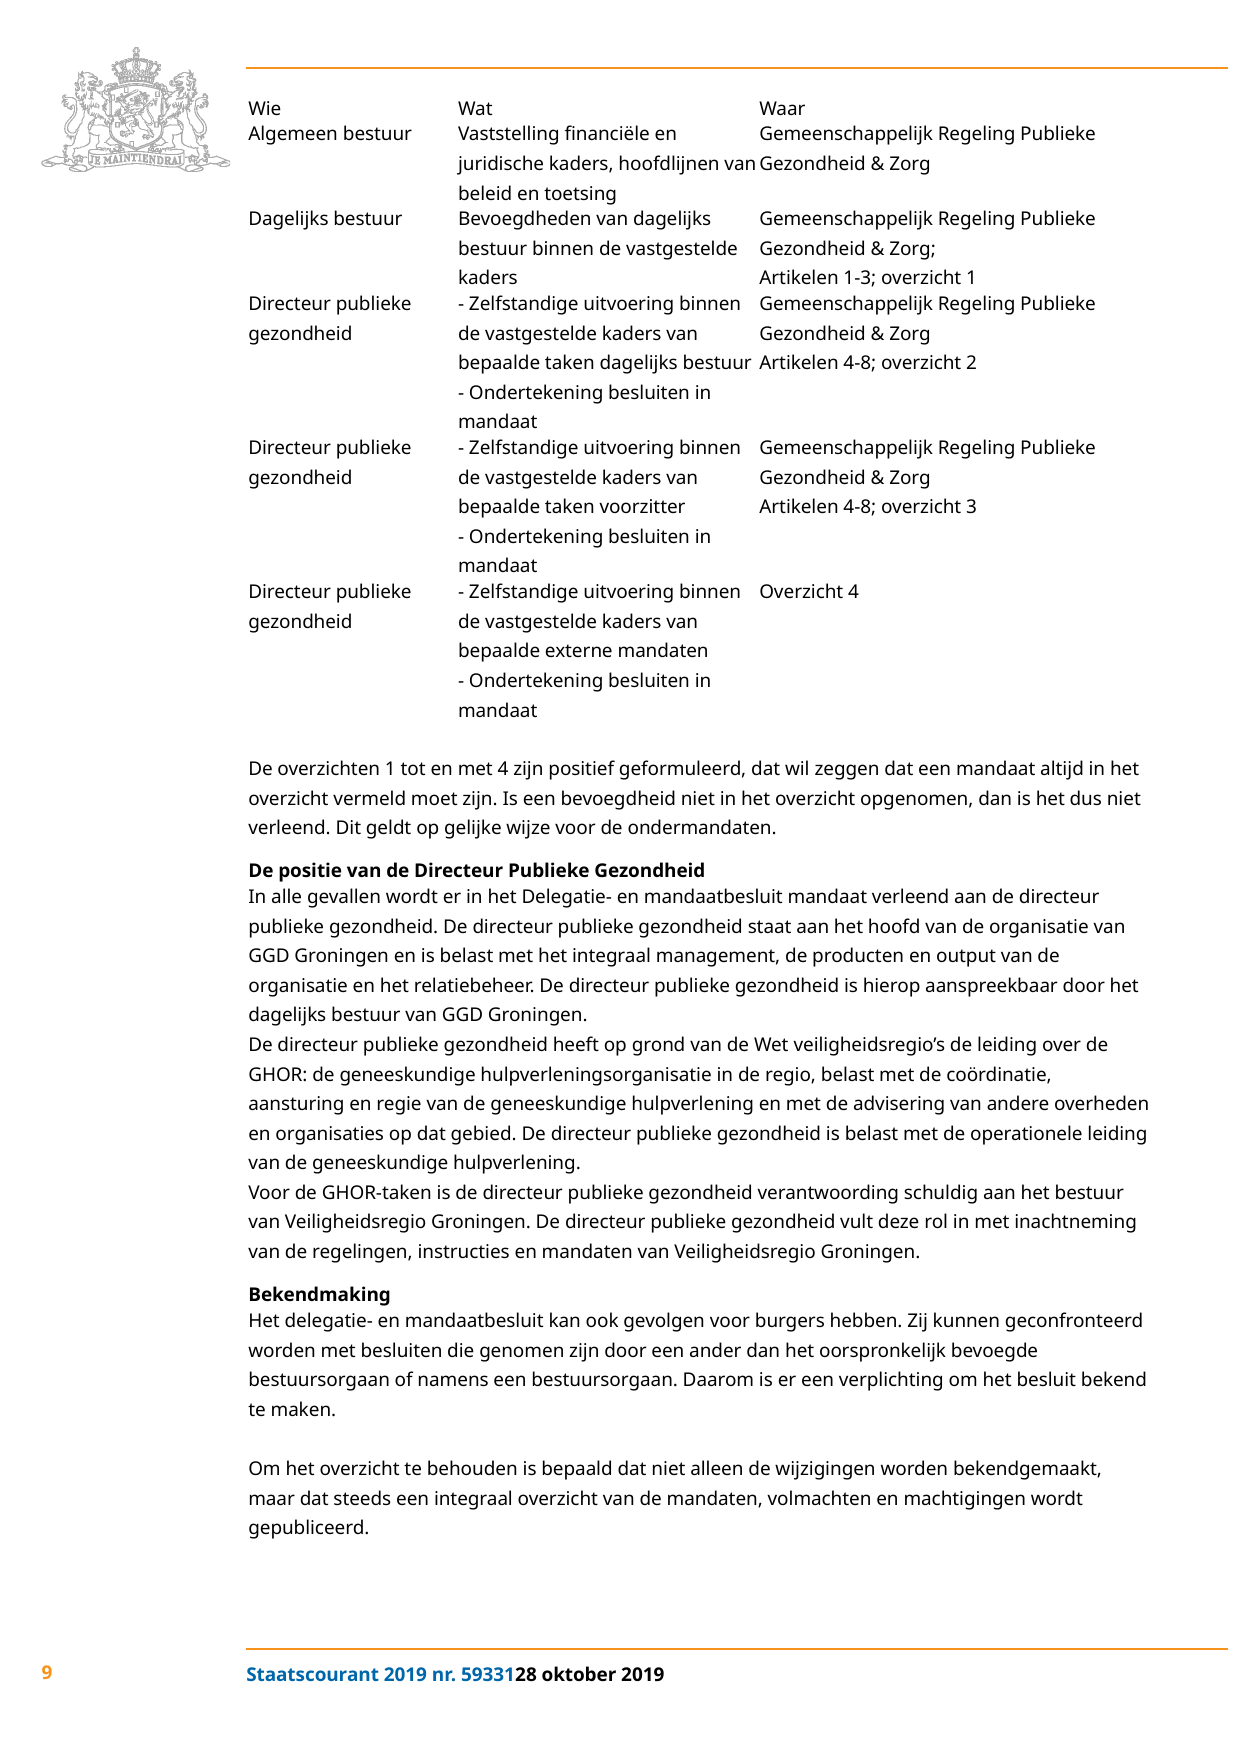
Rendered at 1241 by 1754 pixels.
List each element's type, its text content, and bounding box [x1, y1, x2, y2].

table_header Wat [458, 95, 759, 121]
table_cell Directeur publieke gezondheid [248, 434, 458, 578]
text Bekendmaking [248, 1281, 1152, 1307]
table_cell Overzicht 4 [759, 579, 1152, 722]
table_cell - Zelfstandige uitvoering binnen de vastgestelde kaders van bepaalde externe mandaten - Ondertekening besluiten in mandaat [458, 579, 759, 722]
picture [41, 47, 231, 172]
text Voor de GHOR-taken is de directeur publieke gezondheid verantwoording schuldig aan het bestuur van Veiligheidsregio Groningen. De directeur publieke gezondheid vult deze rol in met inachtneming van de regelingen, instructies en mandaten van Veiligheidsregio Groningen. [248, 1179, 1152, 1264]
table_cell Directeur publieke gezondheid [248, 290, 458, 434]
table_header Wie [248, 95, 458, 121]
table_cell Gemeenschappelijk Regeling Publieke Gezondheid & Zorg; Artikelen 1-3; overzicht 1 [759, 205, 1152, 290]
text Het delegatie- en mandaatbesluit kan ook gevolgen voor burgers hebben. Zij kunnen geconfronteerd worden met besluiten die genomen zijn door een ander dan het oorspronkelijk bevoegde bestuursorgaan of namens een bestuursorgaan. Daarom is er een verplichting om het besluit bekend te maken. [248, 1307, 1152, 1422]
table_cell Gemeenschappelijk Regeling Publieke Gezondheid & Zorg Artikelen 4-8; overzicht 3 [759, 434, 1152, 578]
table_cell Vaststelling financiële en juridische kaders, hoofdlijnen van beleid en toetsing [458, 121, 759, 205]
table_cell Gemeenschappelijk Regeling Publieke Gezondheid & Zorg Artikelen 4-8; overzicht 2 [759, 290, 1152, 434]
table_cell - Zelfstandige uitvoering binnen de vastgestelde kaders van bepaalde taken dagelijks bestuur - Ondertekening besluiten in mandaat [458, 290, 759, 434]
text De overzichten 1 tot en met 4 zijn positief geformuleerd, dat wil zeggen dat een mandaat altijd in het overzicht vermeld moet zijn. Is een bevoegdheid niet in het overzicht opgenomen, dan is het dus niet verleend. Dit geldt op gelijke wijze voor de ondermandaten. [248, 755, 1152, 840]
table_cell - Zelfstandige uitvoering binnen de vastgestelde kaders van bepaalde taken voorzitter - Ondertekening besluiten in mandaat [458, 434, 759, 578]
text In alle gevallen wordt er in het Delegatie- en mandaatbesluit mandaat verleend aan de directeur publieke gezondheid. De directeur publieke gezondheid staat aan het hoofd van de organisatie van GGD Groningen en is belast met het integraal management, de producten en output van de organisatie en het relatiebeheer. De directeur publieke gezondheid is hierop aanspreekbaar door het dagelijks bestuur van GGD Groningen. [248, 883, 1152, 1027]
table_cell Algemeen bestuur [248, 121, 458, 205]
text De positie van de Directeur Publieke Gezondheid [248, 858, 1152, 883]
text De directeur publieke gezondheid heeft op grond van de Wet veiligheidsregio’s de leiding over de GHOR: de geneeskundige hulpverleningsorganisatie in de regio, belast met de coördinatie, aansturing en regie van de geneeskundige hulpverlening en met de advisering van andere overheden en organisaties op dat gebied. De directeur publieke gezondheid is belast met de operationele leiding van de geneeskundige hulpverlening. [248, 1031, 1152, 1175]
table_cell Directeur publieke gezondheid [248, 579, 458, 722]
text Om het overzicht te behouden is bepaald dat niet alleen de wijzigingen worden bekendgemaakt, maar dat steeds een integraal overzicht van de mandaten, volmachten en machtigingen wordt gepubliceerd. [248, 1455, 1152, 1540]
table_cell Dagelijks bestuur [248, 205, 458, 290]
table_cell Gemeenschappelijk Regeling Publieke Gezondheid & Zorg [759, 121, 1152, 205]
table_cell Bevoegdheden van dagelijks bestuur binnen de vastgestelde kaders [458, 205, 759, 290]
table_header Waar [759, 95, 1152, 121]
